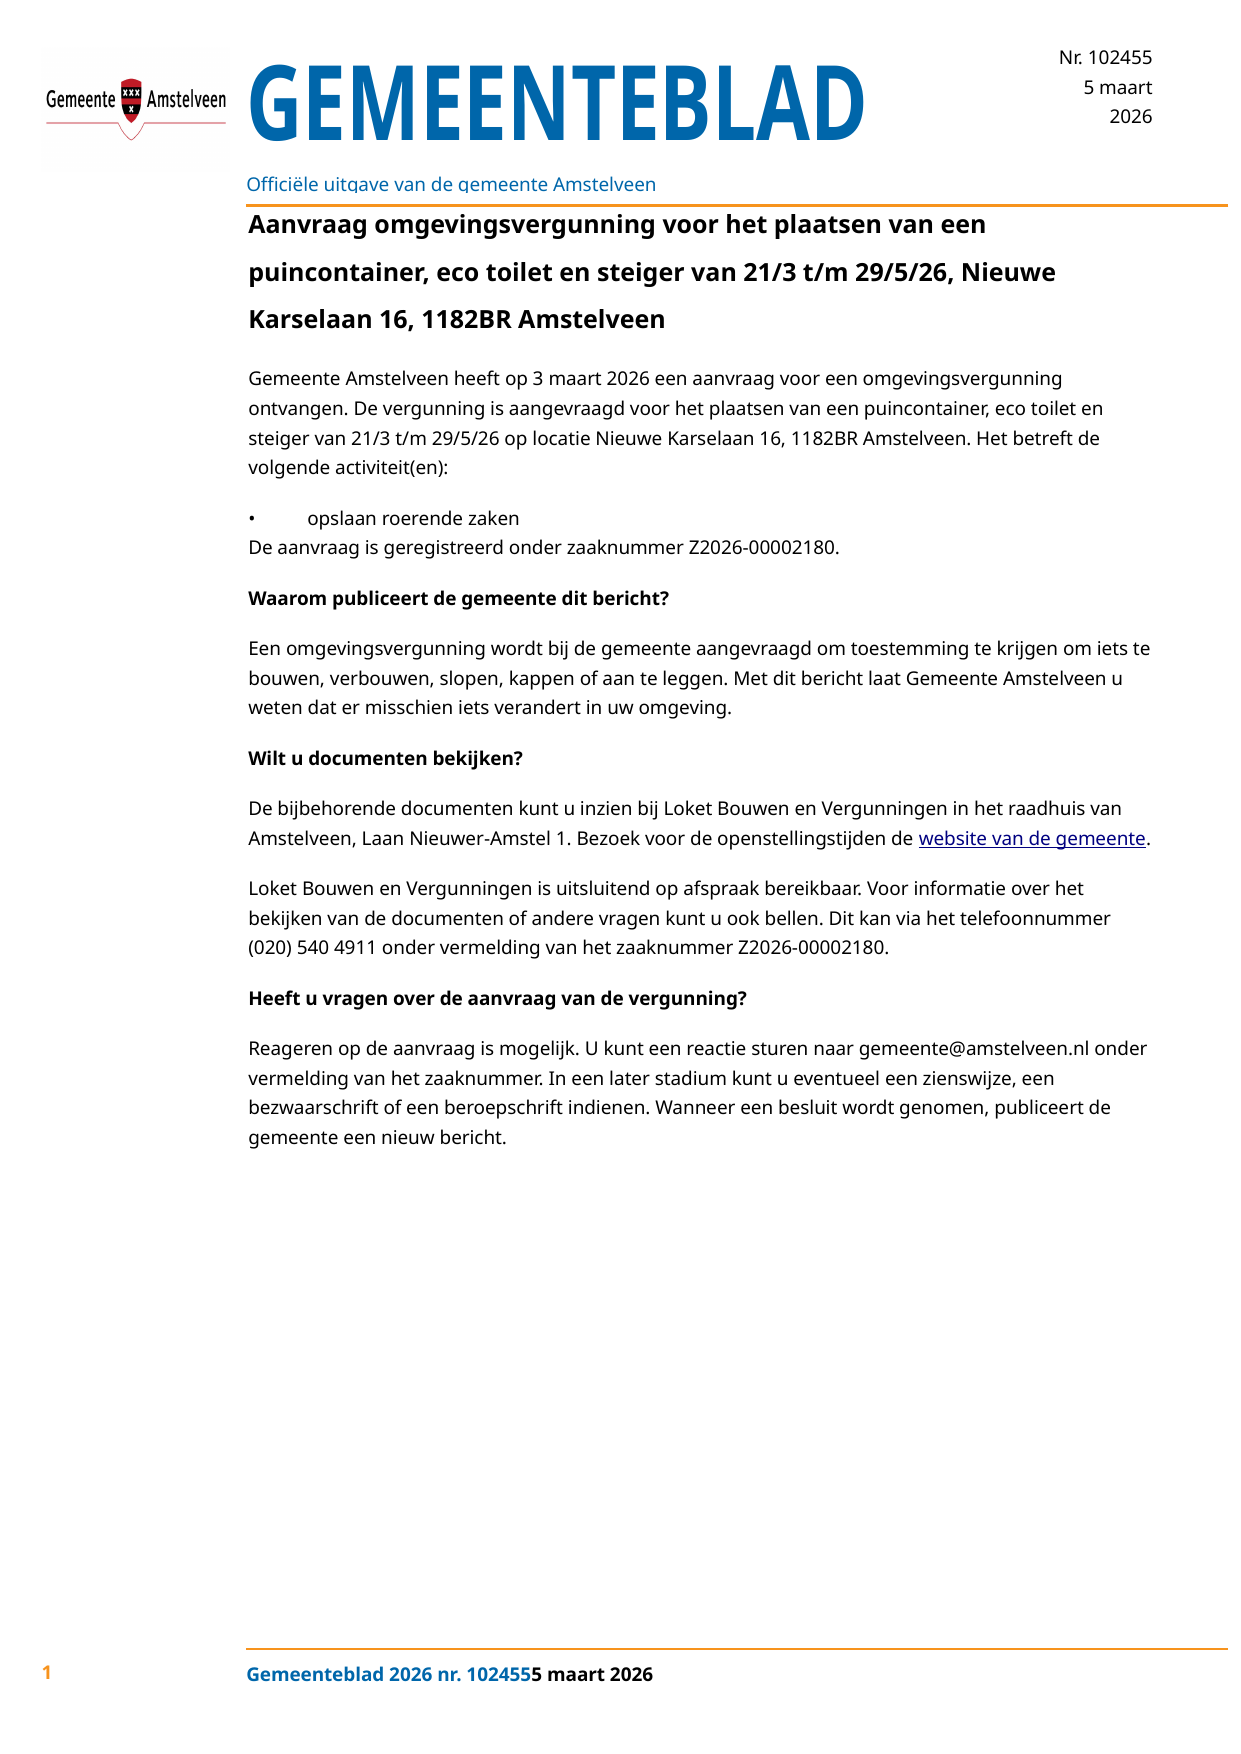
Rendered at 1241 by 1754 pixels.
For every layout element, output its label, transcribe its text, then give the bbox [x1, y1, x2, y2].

text Heeft u vragen over de aanvraag van de vergunning? [248, 985, 1152, 1010]
text Aanvraag omgevingsvergunning voor het plaatsen van een puincontainer, eco toilet en steiger van 21/3 t/m 29/5/26, Nieuwe Karselaan 16, 1182BR Amstelveen [248, 207, 1152, 336]
text Wilt u documenten bekijken? [248, 745, 1152, 770]
text Waarom publiceert de gemeente dit bericht? [248, 585, 1152, 610]
text De aanvraag is geregistreerd onder zaaknummer Z2026-00002180. [248, 534, 1152, 560]
list opslaan roerende zaken [248, 505, 1152, 530]
text Loket Bouwen en Vergunningen is uitsluitend op afspraak bereikbaar. Voor informatie over het bekijken van de documenten of andere vragen kunt u ook bellen. Dit kan via het telefoonnummer (020) 540 4911 onder vermelding van het zaaknummer Z2026-00002180. [248, 875, 1152, 960]
text Een omgevingsvergunning wordt bij de gemeente aangevraagd om toestemming te krijgen om iets te bouwen, verbouwen, slopen, kappen of aan te leggen. Met dit bericht laat Gemeente Amstelveen u weten dat er misschien iets verandert in uw omgeving. [248, 635, 1152, 720]
text Reageren op de aanvraag is mogelijk. U kunt een reactie sturen naar gemeente@amstelveen.nl onder vermelding van het zaaknummer. In een later stadium kunt u eventueel een zienswijze, een bezwaarschrift of een beroepschrift indienen. Wanneer een besluit wordt genomen, publiceert de gemeente een nieuw bericht. [248, 1035, 1152, 1149]
text De bijbehorende documenten kunt u inzien bij Loket Bouwen en Vergunningen in het raadhuis van Amstelveen, Laan Nieuwer-Amstel 1. Bezoek voor de openstellingstijden de website van de gemeente. [248, 795, 1152, 850]
picture [41, 47, 231, 172]
text Gemeente Amstelveen heeft op 3 maart 2026 een aanvraag voor een omgevingsvergunning ontvangen. De vergunning is aangevraagd voor het plaatsen van een puincontainer, eco toilet en steiger van 21/3 t/m 29/5/26 op locatie Nieuwe Karselaan 16, 1182BR Amstelveen. Het betreft de volgende activiteit(en): [248, 366, 1152, 480]
